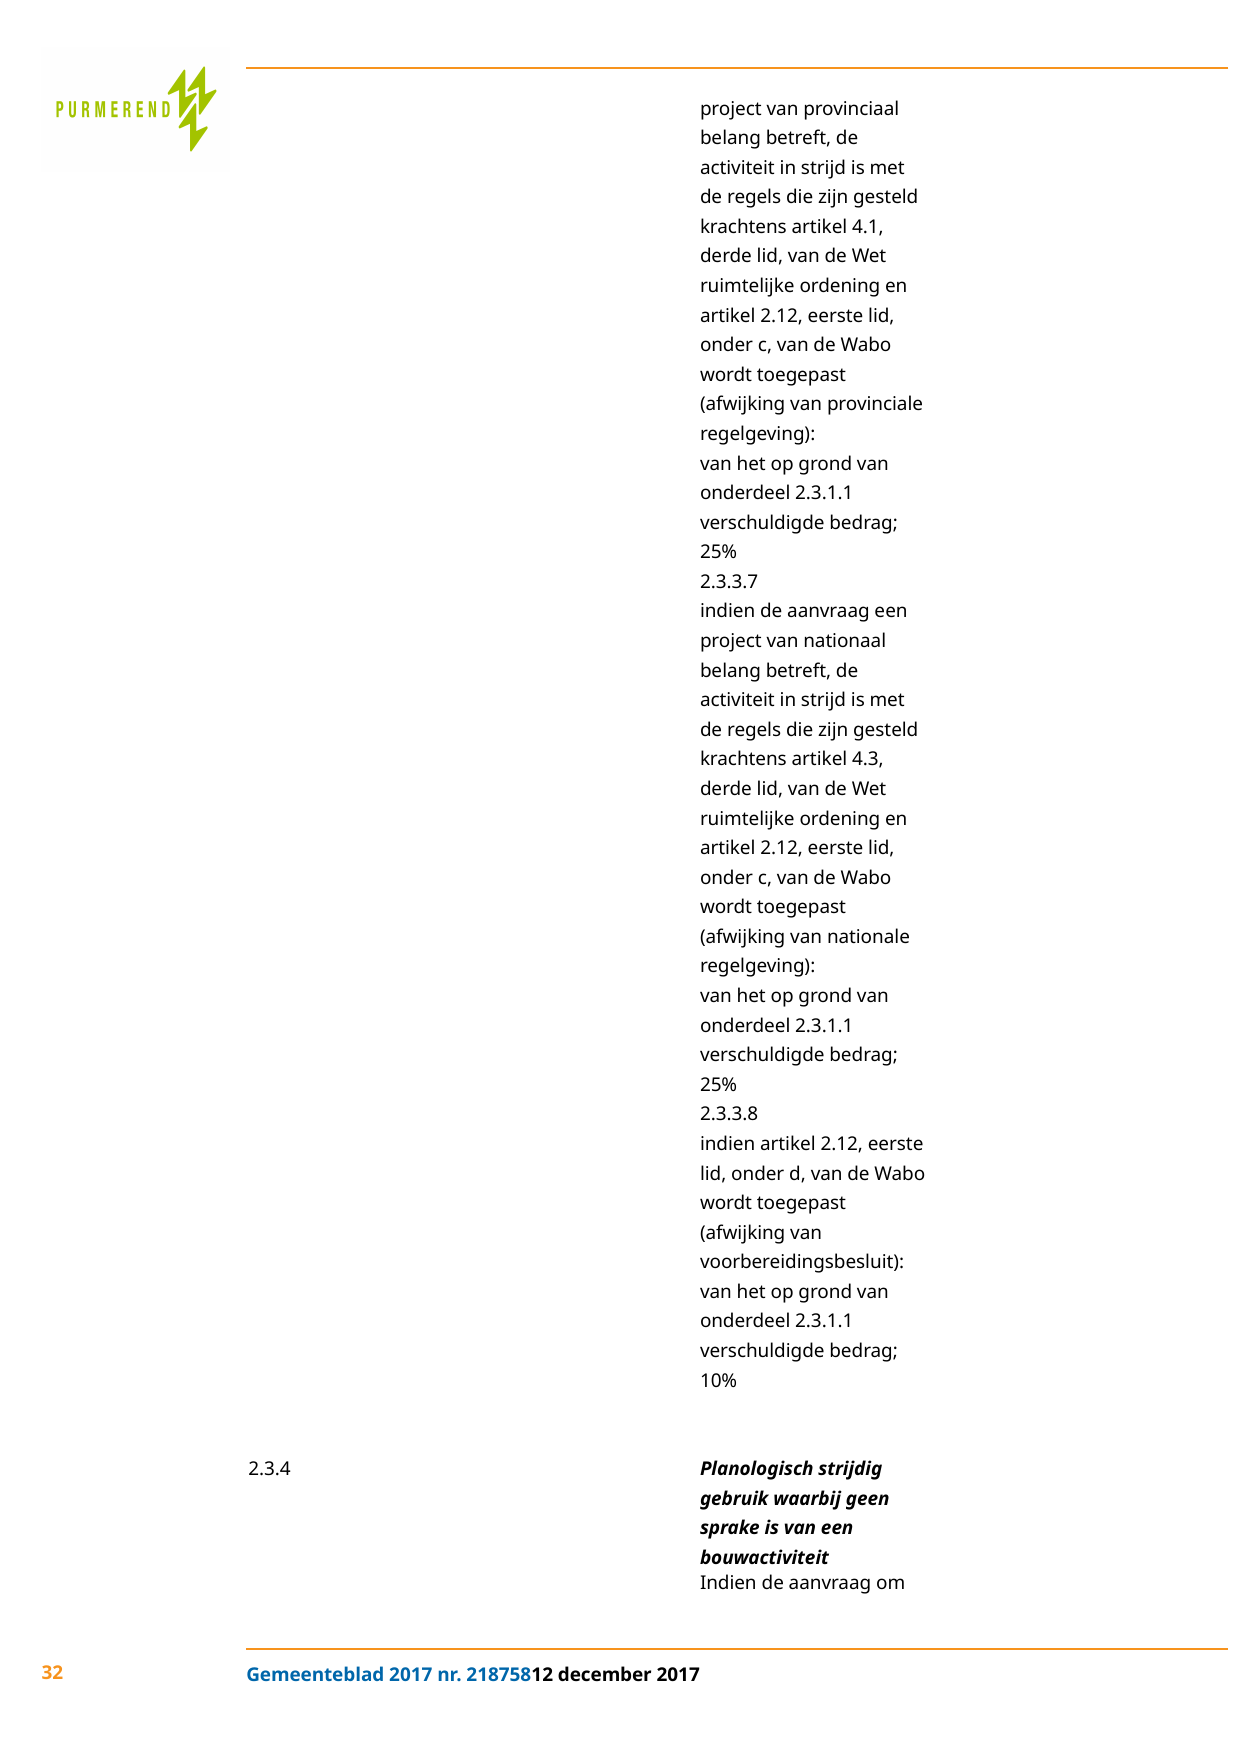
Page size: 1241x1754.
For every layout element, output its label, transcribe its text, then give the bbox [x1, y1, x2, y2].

table_header project van provinciaal belang betreft, de activiteit in strijd is met de regels die zijn gesteld krachtens artikel 4.1, derde lid, van de Wet ruimtelijke ordening en artikel 2.12, eerste lid, onder c, van de Wabo wordt toegepast (afwijking van provinciale regelgeving): van het op grond van onderdeel 2.3.1.1 verschuldigde bedrag; 25% 2.3.3.7 indien de aanvraag een project van nationaal belang betreft, de activiteit in strijd is met de regels die zijn gesteld krachtens artikel 4.3, derde lid, van de Wet ruimtelijke ordening en artikel 2.12, eerste lid, onder c, van de Wabo wordt toegepast (afwijking van nationale regelgeving): van het op grond van onderdeel 2.3.1.1 verschuldigde bedrag; 25% 2.3.3.8 indien artikel 2.12, eerste lid, onder d, van de Wabo wordt toegepast (afwijking van voorbereidingsbesluit): van het op grond van onderdeel 2.3.1.1 verschuldigde bedrag; 10% [700, 95, 926, 1422]
table_cell [926, 1570, 1152, 1595]
table_header [474, 1455, 700, 1569]
table_header [926, 1455, 1152, 1569]
table_header Planologisch strijdig gebruik waarbij geen sprake is van een bouwactiviteit [700, 1455, 926, 1569]
table_cell Indien de aanvraag om [700, 1570, 926, 1595]
table_cell [248, 1570, 474, 1595]
table_header [926, 95, 1152, 1422]
picture [41, 47, 231, 172]
table_header 2.3.4 [248, 1455, 474, 1569]
table_header [474, 95, 700, 1422]
table_cell [474, 1570, 700, 1595]
table_header [248, 95, 474, 1422]
